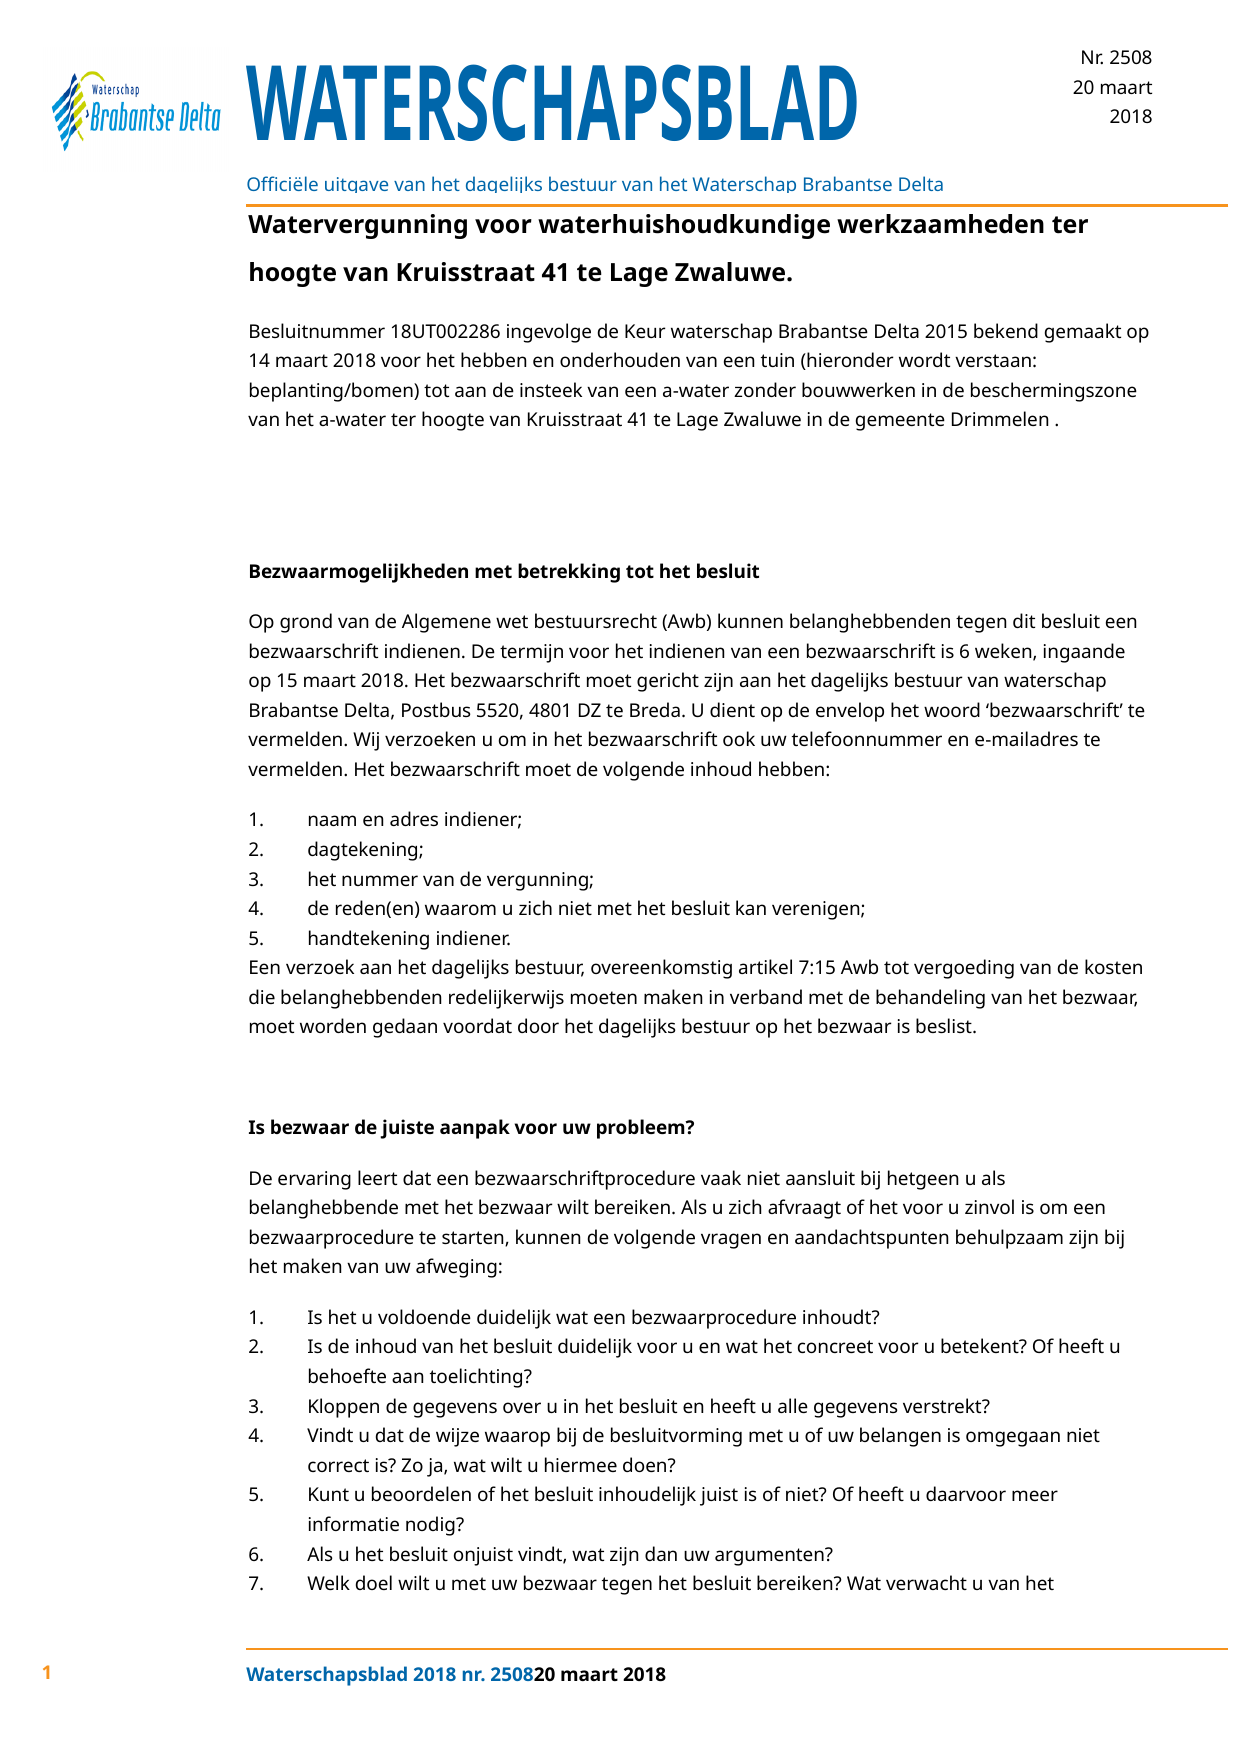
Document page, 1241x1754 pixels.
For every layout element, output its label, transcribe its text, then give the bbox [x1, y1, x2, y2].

text Is bezwaar de juiste aanpak voor uw probleem? [248, 1114, 1152, 1140]
list naam en adres indiener; [248, 807, 1152, 832]
list Als u het besluit onjuist vindt, wat zijn dan uw argumenten? [248, 1541, 1152, 1567]
list dagtekening; [248, 836, 1152, 862]
list Kloppen de gegevens over u in het besluit en heeft u alle gegevens verstrekt? [248, 1393, 1152, 1419]
text De ervaring leert dat een bezwaarschriftprocedure vaak niet aansluit bij hetgeen u als belanghebbende met het bezwaar wilt bereiken. Als u zich afvraagt of het voor u zinvol is om een bezwaarprocedure te starten, kunnen de volgende vragen en aandachtspunten behulpzaam zijn bij het maken van uw afweging: [248, 1165, 1152, 1279]
list Vindt u dat de wijze waarop bij de besluitvorming met u of uw belangen is omgegaan niet correct is? Zo ja, wat wilt u hiermee doen? [248, 1422, 1152, 1478]
list het nummer van de vergunning; [248, 866, 1152, 892]
text Besluitnummer 18UT002286 ingevolge de Keur waterschap Brabantse Delta 2015 bekend gemaakt op 14 maart 2018 voor het hebben en onderhouden van een tuin (hieronder wordt verstaan: beplanting/bomen) tot aan de insteek van een a-water zonder bouwwerken in de beschermingszone van het a-water ter hoogte van Kruisstraat 41 te Lage Zwaluwe in de gemeente Drimmelen . [248, 318, 1152, 432]
list Welk doel wilt u met uw bezwaar tegen het besluit bereiken? Wat verwacht u van het [248, 1570, 1152, 1596]
text Op grond van de Algemene wet bestuursrecht (Awb) kunnen belanghebbenden tegen dit besluit een bezwaarschrift indienen. De termijn voor het indienen van een bezwaarschrift is 6 weken, ingaande op 15 maart 2018. Het bezwaarschrift moet gericht zijn aan het dagelijks bestuur van waterschap Brabantse Delta, Postbus 5520, 4801 DZ te Breda. U dient op de envelop het woord ‘bezwaarschrift’ te vermelden. Wij verzoeken u om in het bezwaarschrift ook uw telefoonnummer en e‑mailadres te vermelden. Het bezwaarschrift moet de volgende inhoud hebben: [248, 608, 1152, 782]
list Is het u voldoende duidelijk wat een bezwaarprocedure inhoudt? [248, 1304, 1152, 1330]
picture [41, 47, 231, 172]
text Een verzoek aan het dagelijks bestuur, overeenkomstig artikel 7:15 Awb tot vergoeding van de kosten die belanghebbenden redelijkerwijs moeten maken in verband met de behandeling van het bezwaar, moet worden gedaan voordat door het dagelijks bestuur op het bezwaar is beslist. [248, 954, 1152, 1039]
text Watervergunning voor waterhuishoudkundige werkzaamheden ter hoogte van Kruisstraat 41 te Lage Zwaluwe. [248, 207, 1152, 288]
text Bezwaarmogelijkheden met betrekking tot het besluit [248, 558, 1152, 584]
list handtekening indiener. [248, 925, 1152, 951]
list Kunt u beoordelen of het besluit inhoudelijk juist is of niet? Of heeft u daarvoor meer informatie nodig? [248, 1482, 1152, 1537]
list de reden(en) waarom u zich niet met het besluit kan verenigen; [248, 895, 1152, 921]
list Is de inhoud van het besluit duidelijk voor u en wat het concreet voor u betekent? Of heeft u behoefte aan toelichting? [248, 1334, 1152, 1389]
